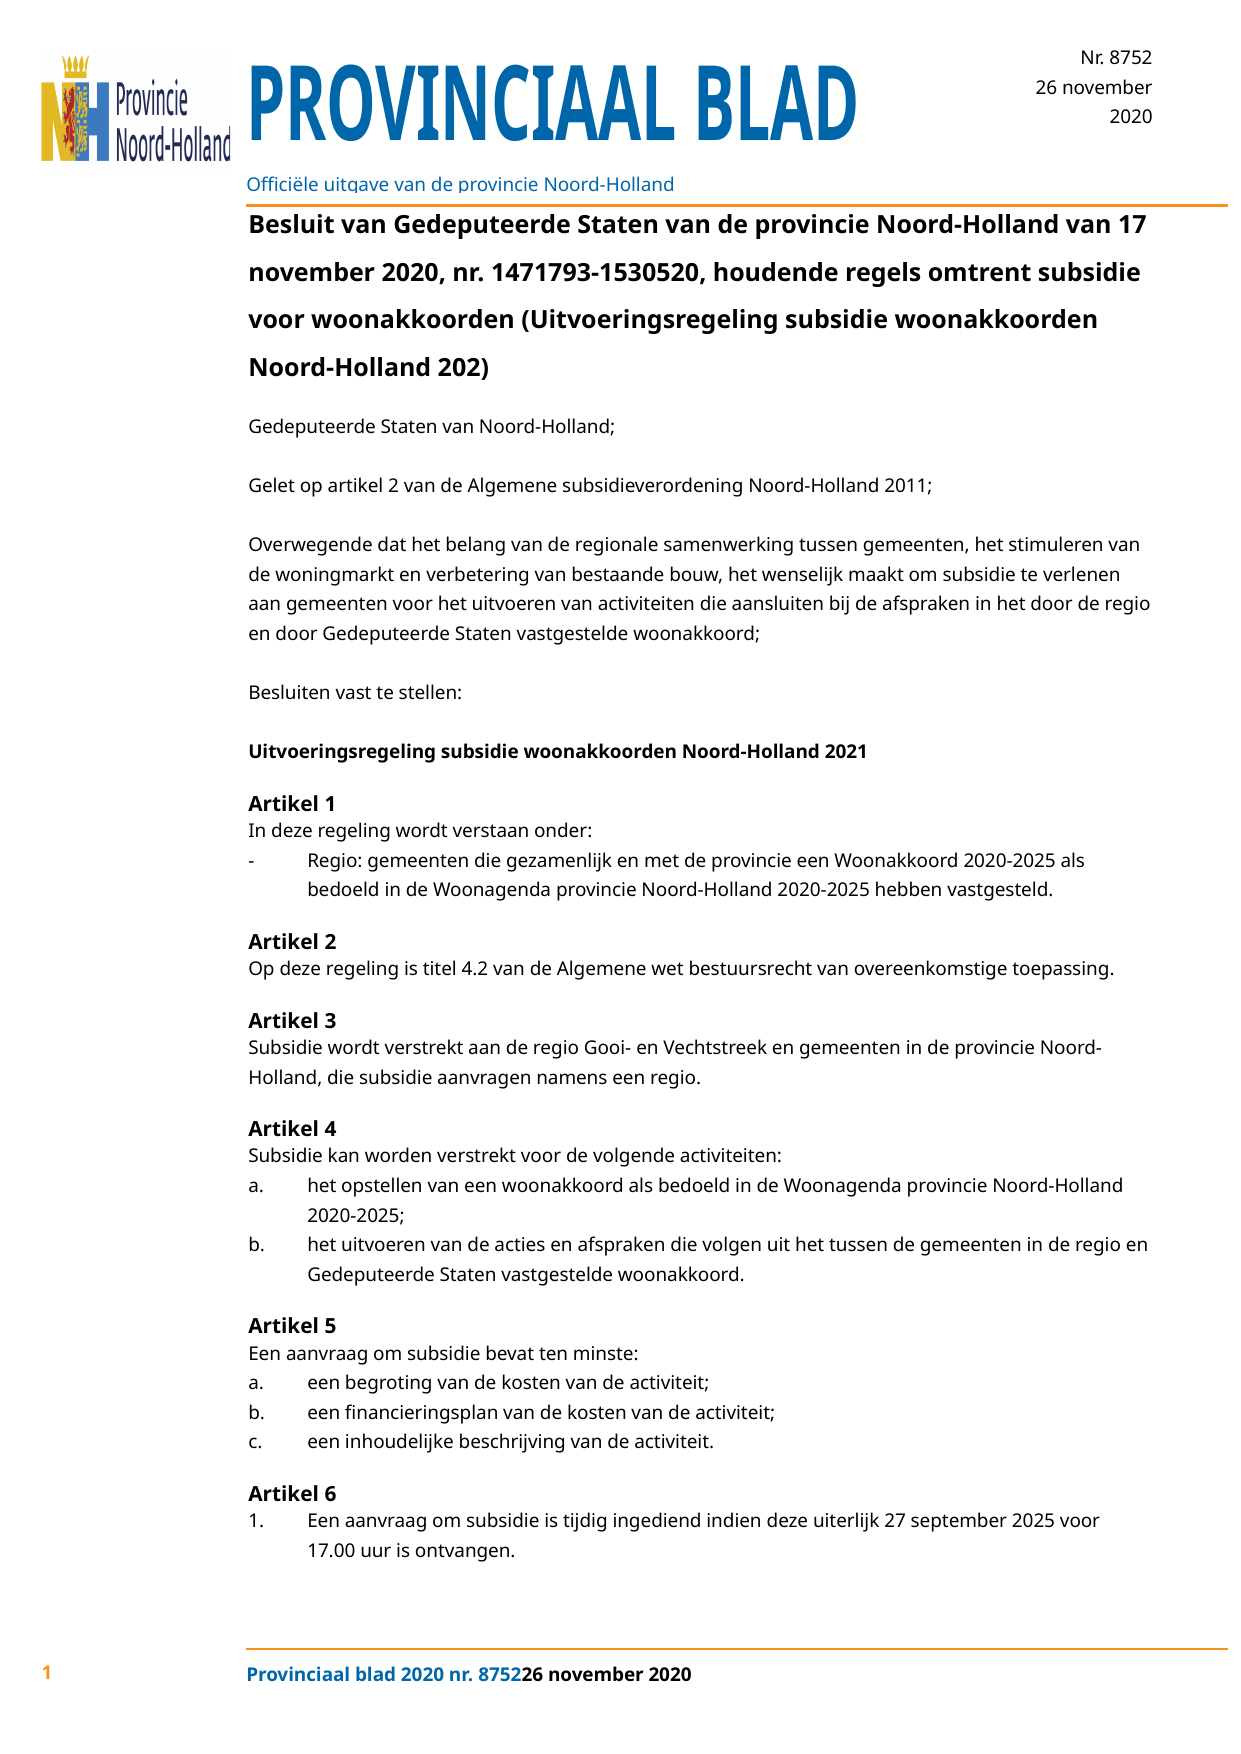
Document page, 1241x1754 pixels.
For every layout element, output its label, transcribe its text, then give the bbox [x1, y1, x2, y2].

text Artikel 3 [248, 1006, 1152, 1034]
text Subsidie kan worden verstrekt voor de volgende activiteiten: [248, 1143, 1152, 1168]
text Artikel 4 [248, 1114, 1152, 1143]
text Een aanvraag om subsidie bevat ten minste: [248, 1340, 1152, 1366]
text Artikel 5 [248, 1311, 1152, 1340]
text Gedeputeerde Staten van Noord-Holland; [248, 413, 1152, 439]
text Artikel 1 [248, 789, 1152, 817]
text Besluit van Gedeputeerde Staten van de provincie Noord-Holland van 17 november 2020, nr. 1471793-1530520, houdende regels omtrent subsidie voor woonakkoorden (Uitvoeringsregeling subsidie woonakkoorden Noord-Holland 202) [248, 207, 1152, 384]
text In deze regeling wordt verstaan onder: [248, 817, 1152, 843]
list een financieringsplan van de kosten van de activiteit; [248, 1399, 1152, 1425]
text Artikel 2 [248, 927, 1152, 955]
text Artikel 6 [248, 1479, 1152, 1507]
picture [41, 47, 231, 172]
text Op deze regeling is titel 4.2 van de Algemene wet bestuursrecht van overeenkomstige toepassing. [248, 955, 1152, 981]
text Subsidie wordt verstrekt aan de regio Gooi- en Vechtstreek en gemeenten in de provincie Noord-Holland, die subsidie aanvragen namens een regio. [248, 1034, 1152, 1089]
text Gelet op artikel 2 van de Algemene subsidieverordening Noord-Holland 2011; [248, 472, 1152, 498]
list het uitvoeren van de acties en afspraken die volgen uit het tussen de gemeenten in de regio en Gedeputeerde Staten vastgestelde woonakkoord. [248, 1231, 1152, 1287]
text Besluiten vast te stellen: [248, 679, 1152, 705]
list Regio: gemeenten die gezamenlijk en met de provincie een Woonakkoord 2020-2025 als bedoeld in de Woonagenda provincie Noord-Holland 2020-2025 hebben vastgesteld. [248, 847, 1152, 902]
list het opstellen van een woonakkoord als bedoeld in de Woonagenda provincie Noord-Holland 2020-2025; [248, 1172, 1152, 1228]
list Een aanvraag om subsidie is tijdig ingediend indien deze uiterlijk 27 september 2025 voor 17.00 uur is ontvangen. [248, 1507, 1152, 1563]
list een inhoudelijke beschrijving van de activiteit. [248, 1429, 1152, 1454]
text Uitvoeringsregeling subsidie woonakkoorden Noord-Holland 2021 [248, 738, 1152, 764]
list een begroting van de kosten van de activiteit; [248, 1369, 1152, 1395]
text Overwegende dat het belang van de regionale samenwerking tussen gemeenten, het stimuleren van de woningmarkt en verbetering van bestaande bouw, het wenselijk maakt om subsidie te verlenen aan gemeenten voor het uitvoeren van activiteiten die aansluiten bij de afspraken in het door de regio en door Gedeputeerde Staten vastgestelde woonakkoord; [248, 531, 1152, 646]
